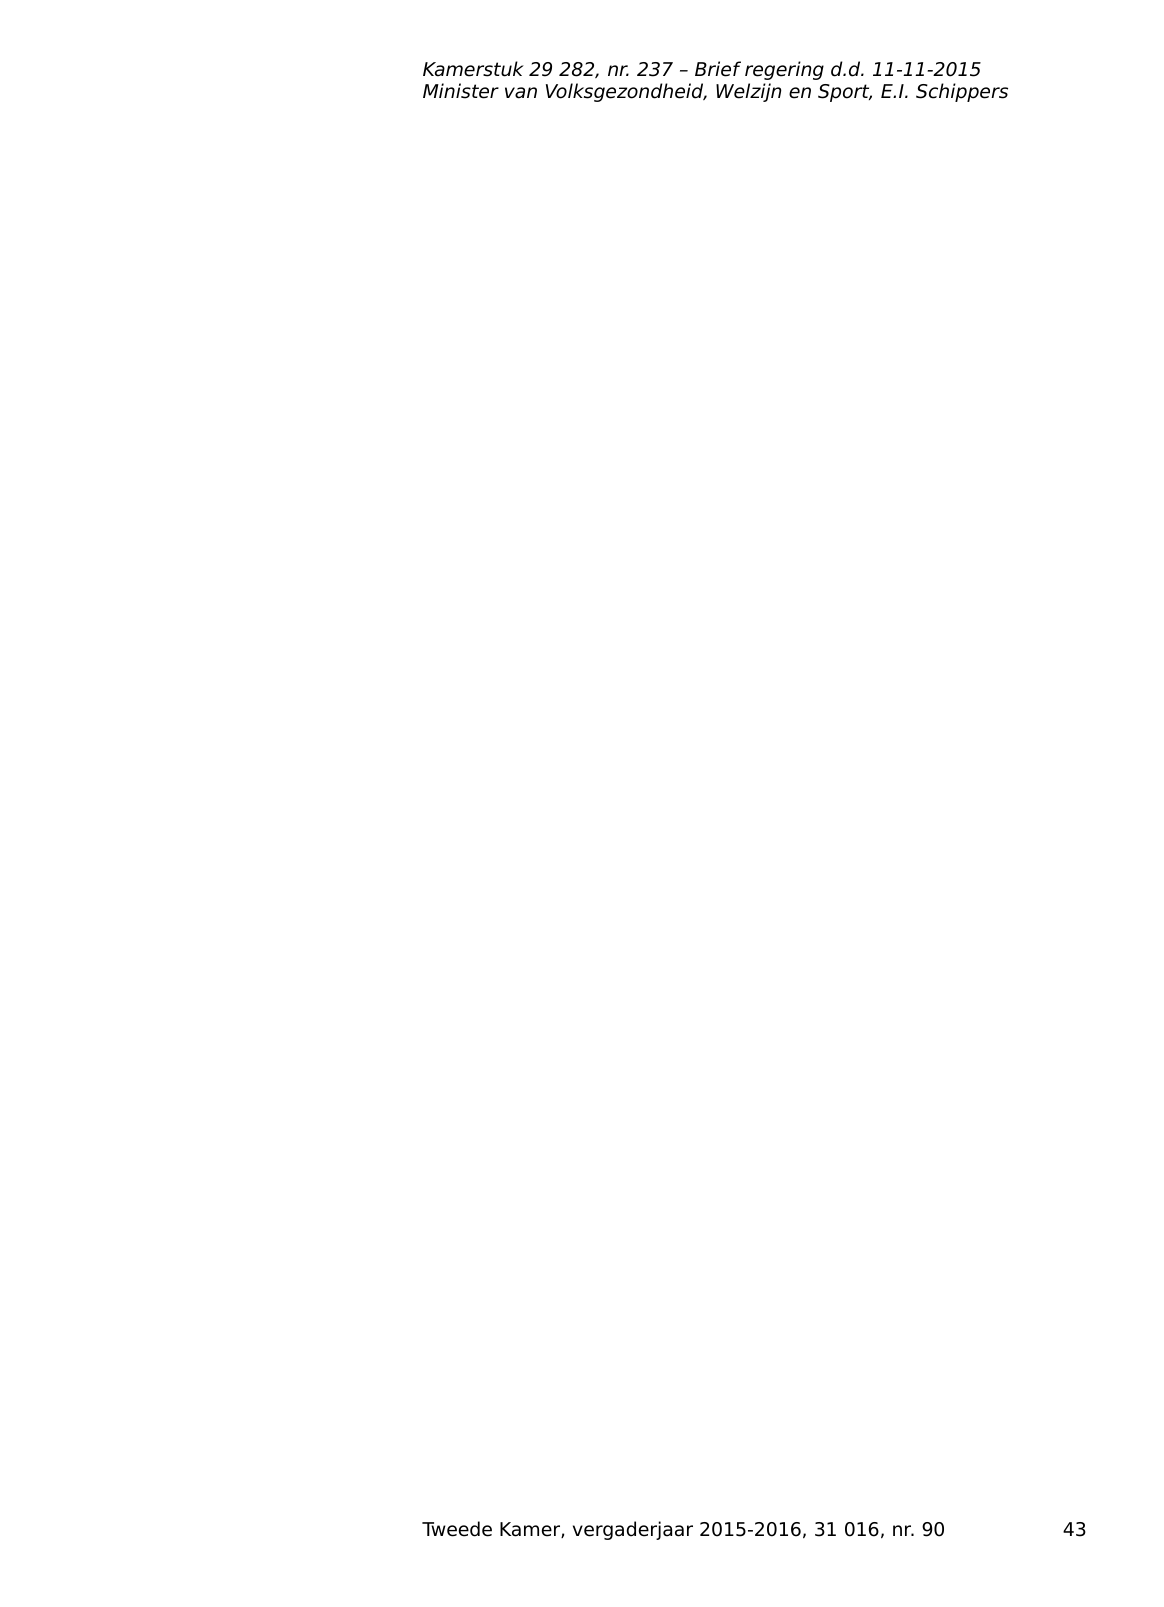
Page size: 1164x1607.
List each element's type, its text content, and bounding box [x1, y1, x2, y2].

text Minister van Volksgezondheid, Welzijn en Sport, E.I. Schippers [422, 81, 1087, 103]
text Kamerstuk 29 282, nr. 237 – Brief regering d.d. 11-11-2015 [422, 59, 1087, 81]
